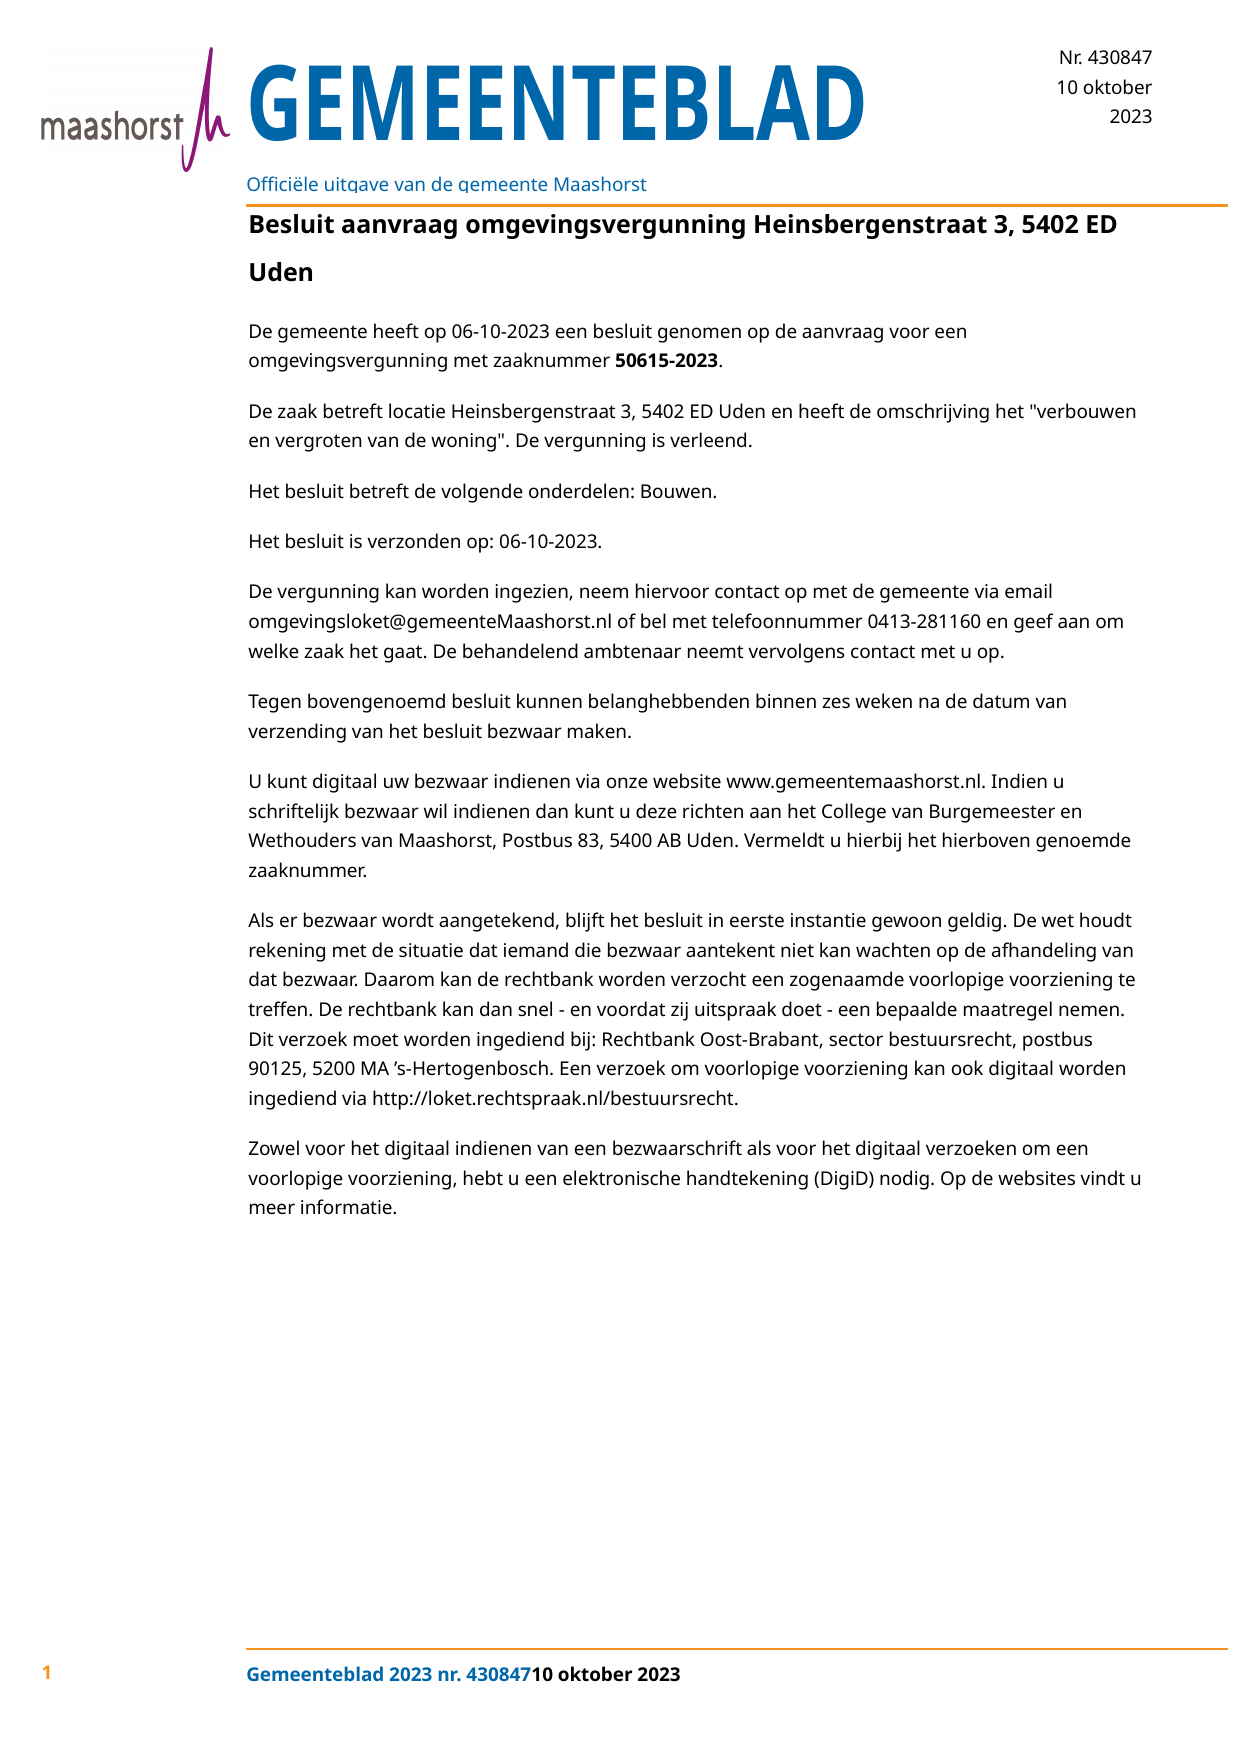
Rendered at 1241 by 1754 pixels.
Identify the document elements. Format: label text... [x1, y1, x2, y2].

text De gemeente heeft op 06-10-2023 een besluit genomen op de aanvraag voor een omgevingsvergunning met zaaknummer 50615-2023. [248, 318, 1152, 373]
text Het besluit betreft de volgende onderdelen: Bouwen. [248, 478, 1152, 504]
text Besluit aanvraag omgevingsvergunning Heinsbergenstraat 3, 5402 ED Uden [248, 207, 1152, 288]
text Het besluit is verzonden op: 06-10-2023. [248, 528, 1152, 554]
text Tegen bovengenoemd besluit kunnen belanghebbenden binnen zes weken na de datum van verzending van het besluit bezwaar maken. [248, 688, 1152, 744]
text U kunt digitaal uw bezwaar indienen via onze website www.gemeentemaashorst.nl. Indien u schriftelijk bezwaar wil indienen dan kunt u deze richten aan het College van Burgemeester en Wethouders van Maashorst, Postbus 83, 5400 AB Uden. Vermeldt u hierbij het hierboven genoemde zaaknummer. [248, 768, 1152, 883]
text De zaak betreft locatie Heinsbergenstraat 3, 5402 ED Uden en heeft de omschrijving het "verbouwen en vergroten van de woning". De vergunning is verleend. [248, 398, 1152, 453]
picture [41, 47, 231, 172]
text Als er bezwaar wordt aangetekend, blijft het besluit in eerste instantie gewoon geldig. De wet houdt rekening met de situatie dat iemand die bezwaar aantekent niet kan wachten op de afhandeling van dat bezwaar. Daarom kan de rechtbank worden verzocht een zogenaamde voorlopige voorziening te treffen. De rechtbank kan dan snel - en voordat zij uitspraak doet - een bepaalde maatregel nemen. Dit verzoek moet worden ingediend bij: Rechtbank Oost-Brabant, sector bestuursrecht, postbus 90125, 5200 MA ’s-Hertogenbosch. Een verzoek om voorlopige voorziening kan ook digitaal worden ingediend via http://loket.rechtspraak.nl/bestuursrecht. [248, 907, 1152, 1111]
text De vergunning kan worden ingezien, neem hiervoor contact op met de gemeente via email omgevingsloket@gemeenteMaashorst.nl of bel met telefoonnummer 0413-281160 en geef aan om welke zaak het gaat. De behandelend ambtenaar neemt vervolgens contact met u op. [248, 579, 1152, 664]
text Zowel voor het digitaal indienen van een bezwaarschrift als voor het digitaal verzoeken om een voorlopige voorziening, hebt u een elektronische handtekening (DigiD) nodig. Op de websites vindt u meer informatie. [248, 1135, 1152, 1220]
